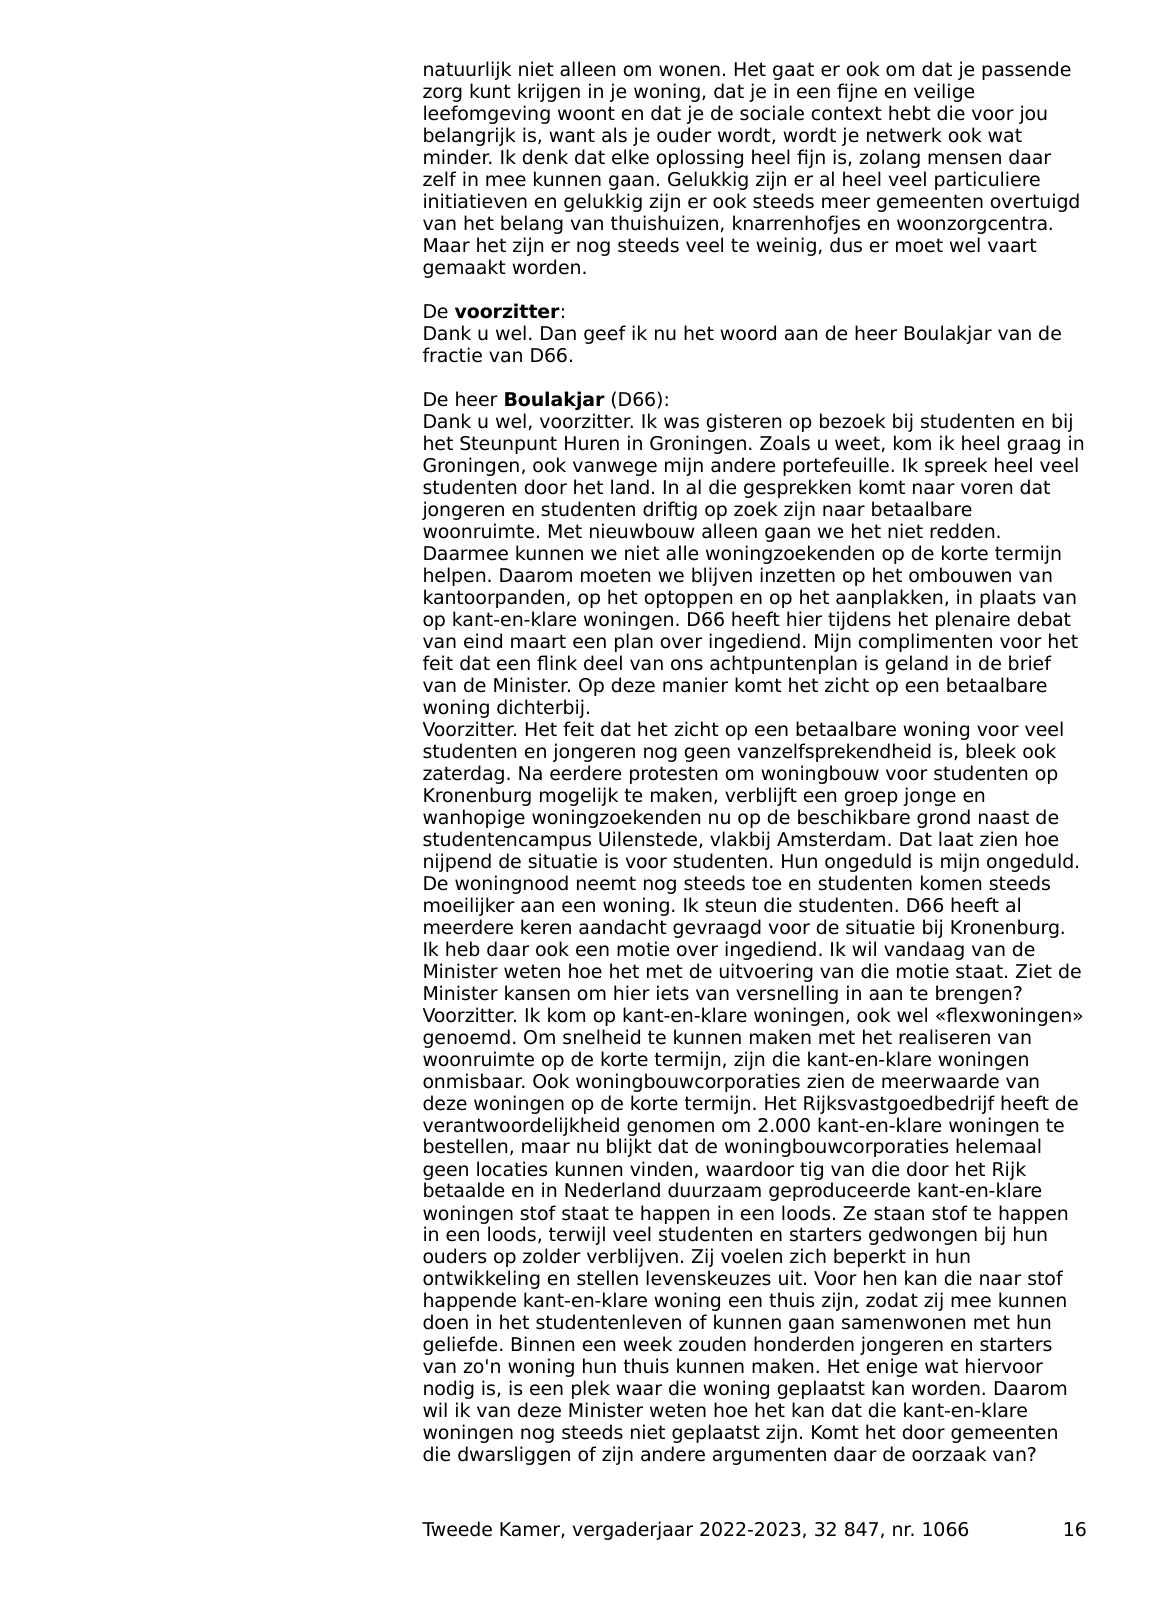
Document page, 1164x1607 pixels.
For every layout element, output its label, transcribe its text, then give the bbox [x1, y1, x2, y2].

text natuurlijk niet alleen om wonen. Het gaat er ook om dat je passende zorg kunt krijgen in je woning, dat je in een fijne en veilige leefomgeving woont en dat je de sociale context hebt die voor jou belangrijk is, want als je ouder wordt, wordt je netwerk ook wat minder. Ik denk dat elke oplossing heel fijn is, zolang mensen daar zelf in mee kunnen gaan. Gelukkig zijn er al heel veel particuliere initiatieven en gelukkig zijn er ook steeds meer gemeenten overtuigd van het belang van thuishuizen, knarrenhofjes en woonzorgcentra. Maar het zijn er nog steeds veel te weinig, dus er moet wel vaart gemaakt worden. [422, 59, 1087, 279]
text Voorzitter. Het feit dat het zicht op een betaalbare woning voor veel studenten en jongeren nog geen vanzelfsprekendheid is, bleek ook zaterdag. Na eerdere protesten om woningbouw voor studenten op Kronenburg mogelijk te maken, verblijft een groep jonge en wanhopige woningzoekenden nu op de beschikbare grond naast de studentencampus Uilenstede, vlakbij Amsterdam. Dat laat zien hoe nijpend de situatie is voor studenten. Hun ongeduld is mijn ongeduld. De woningnood neemt nog steeds toe en studenten komen steeds moeilijker aan een woning. Ik steun die studenten. D66 heeft al meerdere keren aandacht gevraagd voor de situatie bij Kronenburg. Ik heb daar ook een motie over ingediend. Ik wil vandaag van de Minister weten hoe het met de uitvoering van die motie staat. Ziet de Minister kansen om hier iets van versnelling in aan te brengen? [422, 719, 1087, 1004]
text Dank u wel, voorzitter. Ik was gisteren op bezoek bij studenten en bij het Steunpunt Huren in Groningen. Zoals u weet, kom ik heel graag in Groningen, ook vanwege mijn andere portefeuille. Ik spreek heel veel studenten door het land. In al die gesprekken komt naar voren dat jongeren en studenten driftig op zoek zijn naar betaalbare woonruimte. Met nieuwbouw alleen gaan we het niet redden. Daarmee kunnen we niet alle woningzoekenden op de korte termijn helpen. Daarom moeten we blijven inzetten op het ombouwen van kantoorpanden, op het optoppen en op het aanplakken, in plaats van op kant-en-klare woningen. D66 heeft hier tijdens het plenaire debat van eind maart een plan over ingediend. Mijn complimenten voor het feit dat een flink deel van ons achtpuntenplan is geland in de brief van de Minister. Op deze manier komt het zicht op een betaalbare woning dichterbij. [422, 411, 1087, 719]
text De heer Boulakjar (D66): [422, 389, 1087, 411]
text Dank u wel. Dan geef ik nu het woord aan de heer Boulakjar van de fractie van D66. [422, 323, 1087, 367]
text De voorzitter: [422, 301, 1087, 323]
text Voorzitter. Ik kom op kant-en-klare woningen, ook wel «flexwoningen» genoemd. Om snelheid te kunnen maken met het realiseren van woonruimte op de korte termijn, zijn die kant-en-klare woningen onmisbaar. Ook woningbouwcorporaties zien de meerwaarde van deze woningen op de korte termijn. Het Rijksvastgoedbedrijf heeft de verantwoordelijkheid genomen om 2.000 kant-en-klare woningen te bestellen, maar nu blijkt dat de woningbouwcorporaties helemaal geen locaties kunnen vinden, waardoor tig van die door het Rijk betaalde en in Nederland duurzaam geproduceerde kant-en-klare woningen stof staat te happen in een loods. Ze staan stof te happen in een loods, terwijl veel studenten en starters gedwongen bij hun ouders op zolder verblijven. Zij voelen zich beperkt in hun ontwikkeling en stellen levenskeuzes uit. Voor hen kan die naar stof happende kant-en-klare woning een thuis zijn, zodat zij mee kunnen doen in het studentenleven of kunnen gaan samenwonen met hun geliefde. Binnen een week zouden honderden jongeren en starters van zo'n woning hun thuis kunnen maken. Het enige wat hiervoor nodig is, is een plek waar die woning geplaatst kan worden. Daarom wil ik van deze Minister weten hoe het kan dat die kant-en-klare woningen nog steeds niet geplaatst zijn. Komt het door gemeenten die dwarsliggen of zijn andere argumenten daar de oorzaak van? [422, 1004, 1087, 1466]
